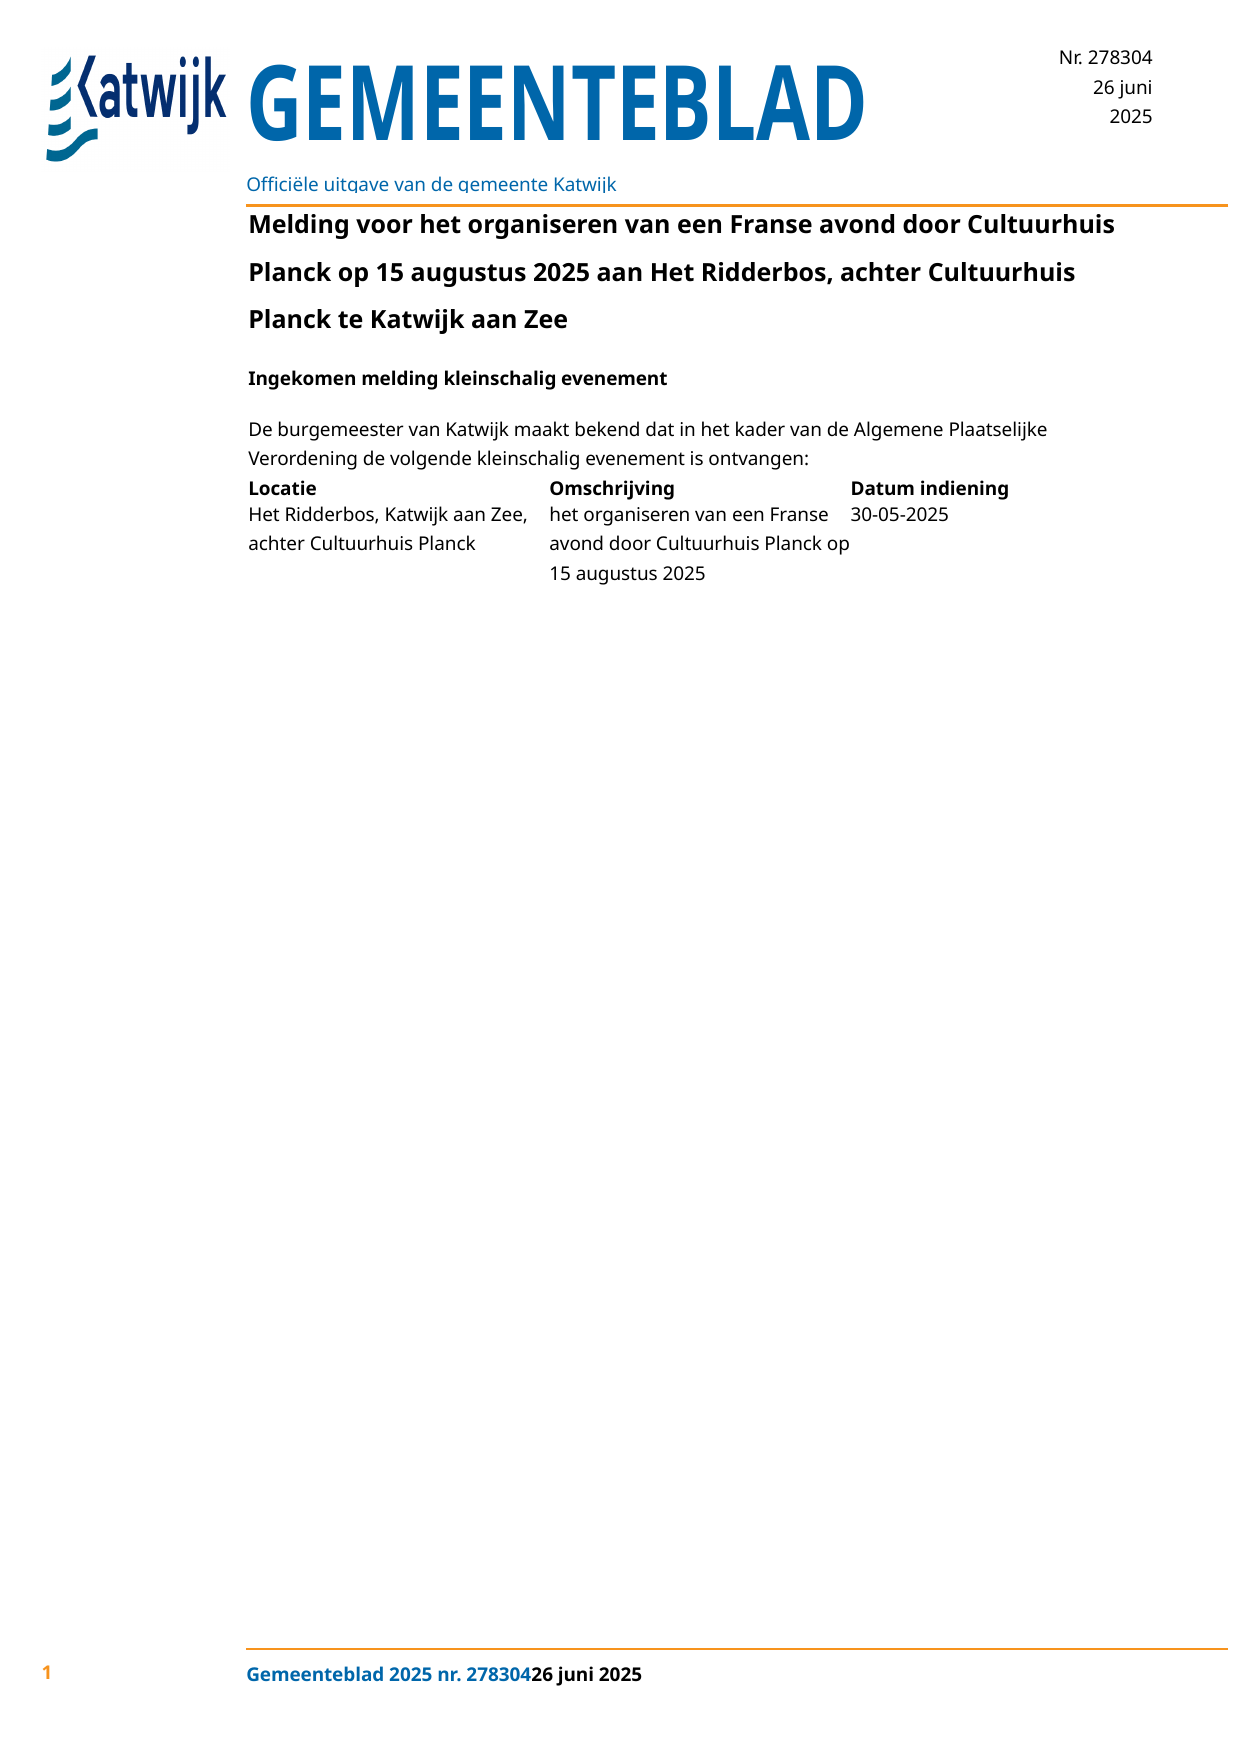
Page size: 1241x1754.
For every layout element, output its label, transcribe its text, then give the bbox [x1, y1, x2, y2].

text Melding voor het organiseren van een Franse avond door Cultuurhuis Planck op 15 augustus 2025 aan Het Ridderbos, achter Cultuurhuis Planck te Katwijk aan Zee [248, 207, 1152, 336]
picture [41, 47, 231, 172]
table_header Datum indiening [850, 475, 1152, 501]
table_cell het organiseren van een Franse avond door Cultuurhuis Planck op 15 augustus 2025 [549, 501, 850, 586]
table_header Omschrijving [549, 475, 850, 501]
table_header Locatie [248, 475, 549, 501]
text De burgemeester van Katwijk maakt bekend dat in het kader van de Algemene Plaatselijke Verordening de volgende kleinschalig evenement is ontvangen: [248, 416, 1152, 471]
table_cell 30-05-2025 [850, 501, 1152, 586]
table_cell Het Ridderbos, Katwijk aan Zee, achter Cultuurhuis Planck [248, 501, 549, 586]
text Ingekomen melding kleinschalig evenement [248, 366, 1152, 391]
